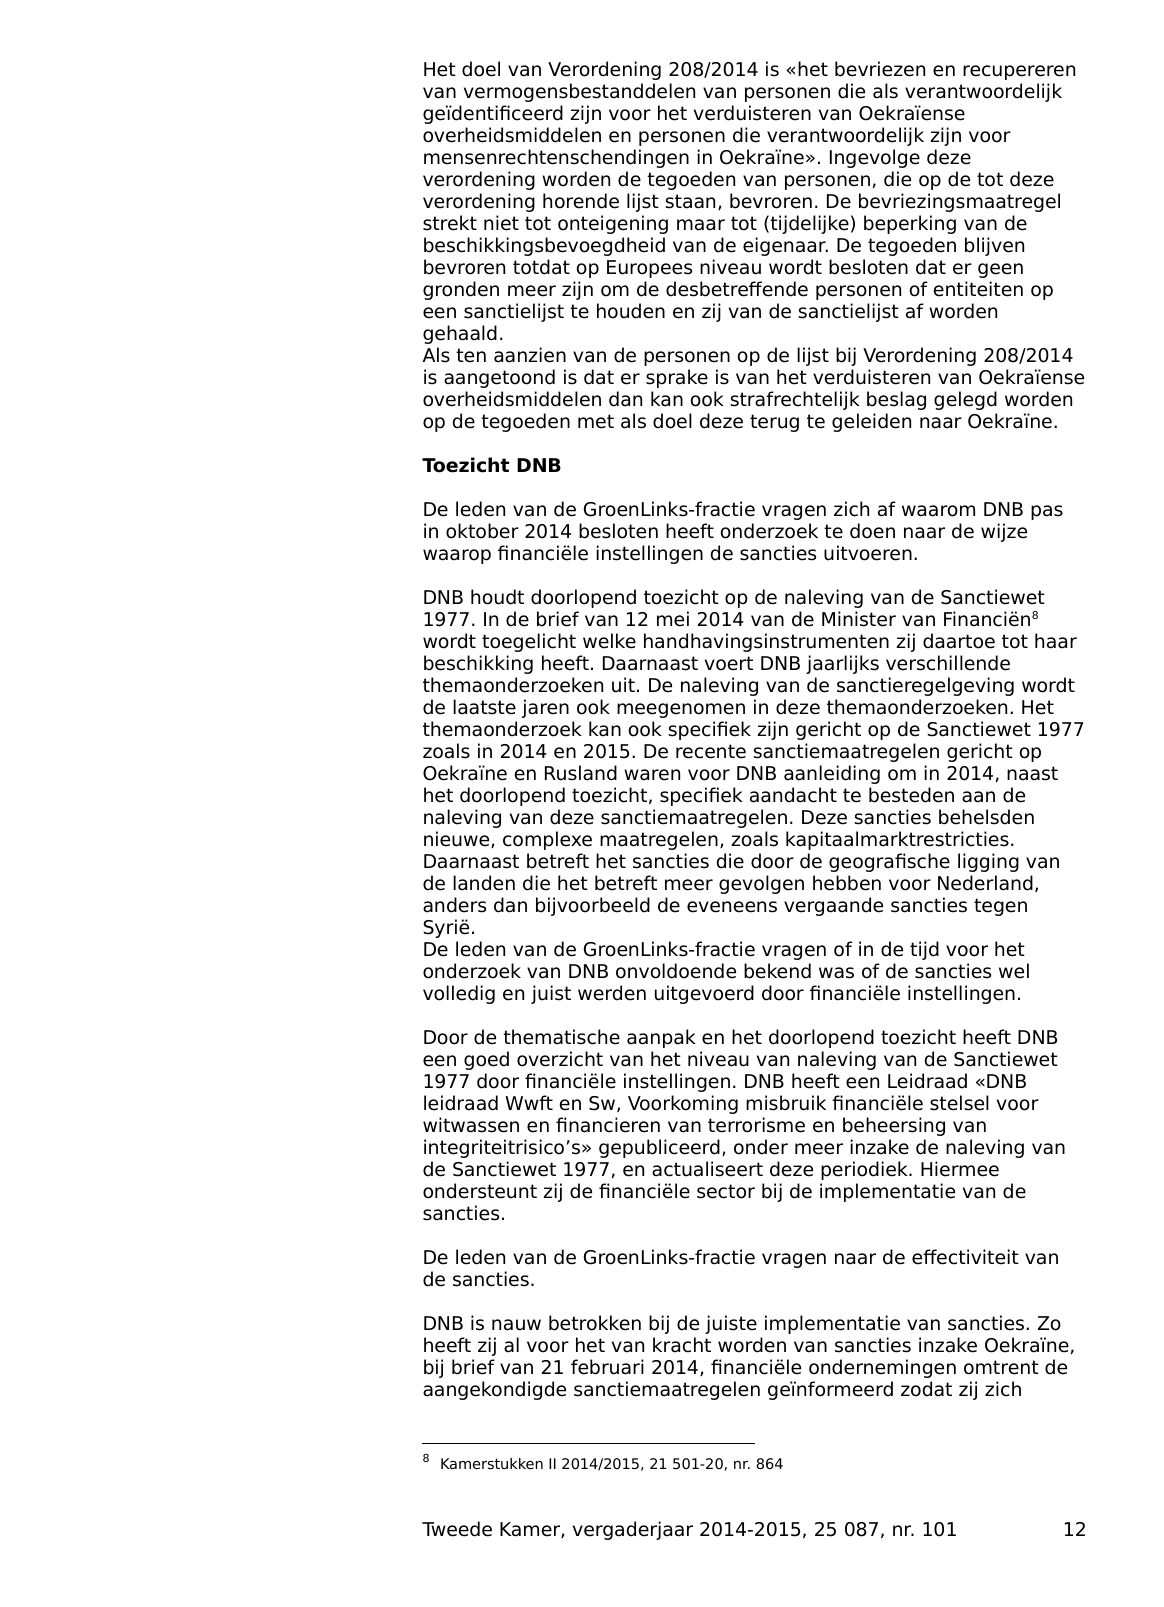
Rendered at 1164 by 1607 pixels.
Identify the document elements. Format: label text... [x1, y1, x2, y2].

text Kamerstukken II 2014/2015, 21 501-20, nr. 864 [422, 1452, 1087, 1474]
text DNB houdt doorlopend toezicht op de naleving van de Sanctiewet 1977. In de brief van 12 mei 2014 van de Minister van Financiën wordt toegelicht welke handhavingsinstrumenten zij daartoe tot haar beschikking heeft. Daarnaast voert DNB jaarlijks verschillende themaonderzoeken uit. De naleving van de sanctieregelgeving wordt de laatste jaren ook meegenomen in deze themaonderzoeken. Het themaonderzoek kan ook specifiek zijn gericht op de Sanctiewet 1977 zoals in 2014 en 2015. De recente sanctiemaatregelen gericht op Oekraïne en Rusland waren voor DNB aanleiding om in 2014, naast het doorlopend toezicht, specifiek aandacht te besteden aan de naleving van deze sanctiemaatregelen. Deze sancties behelsden nieuwe, complexe maatregelen, zoals kapitaalmarktrestricties. Daarnaast betreft het sancties die door de geografische ligging van de landen die het betreft meer gevolgen hebben voor Nederland, anders dan bijvoorbeeld de eveneens vergaande sancties tegen Syrië. [422, 587, 1087, 939]
text Door de thematische aanpak en het doorlopend toezicht heeft DNB een goed overzicht van het niveau van naleving van de Sanctiewet 1977 door financiële instellingen. DNB heeft een Leidraad «DNB leidraad Wwft en Sw, Voorkoming misbruik financiële stelsel voor witwassen en financieren van terrorisme en beheersing van integriteitrisico’s» gepubliceerd, onder meer inzake de naleving van de Sanctiewet 1977, en actualiseert deze periodiek. Hiermee ondersteunt zij de financiële sector bij de implementatie van de sancties. [422, 1027, 1087, 1225]
text Als ten aanzien van de personen op de lijst bij Verordening 208/2014 is aangetoond is dat er sprake is van het verduisteren van Oekraïense overheidsmiddelen dan kan ook strafrechtelijk beslag gelegd worden op de tegoeden met als doel deze terug te geleiden naar Oekraïne. [422, 345, 1087, 433]
text Het doel van Verordening 208/2014 is «het bevriezen en recupereren van vermogensbestanddelen van personen die als verantwoordelijk geïdentificeerd zijn voor het verduisteren van Oekraïense overheidsmiddelen en personen die verantwoordelijk zijn voor mensenrechtenschendingen in Oekraïne». Ingevolge deze verordening worden de tegoeden van personen, die op de tot deze verordening horende lijst staan, bevroren. De bevriezingsmaatregel strekt niet tot onteigening maar tot (tijdelijke) beperking van de beschikkingsbevoegdheid van de eigenaar. De tegoeden blijven bevroren totdat op Europees niveau wordt besloten dat er geen gronden meer zijn om de desbetreffende personen of entiteiten op een sanctielijst te houden en zij van de sanctielijst af worden gehaald. [422, 59, 1087, 345]
text De leden van de GroenLinks-fractie vragen of in de tijd voor het onderzoek van DNB onvoldoende bekend was of de sancties wel volledig en juist werden uitgevoerd door financiële instellingen. [422, 939, 1087, 1005]
text De leden van de GroenLinks-fractie vragen zich af waarom DNB pas in oktober 2014 besloten heeft onderzoek te doen naar de wijze waarop financiële instellingen de sancties uitvoeren. [422, 499, 1087, 565]
text De leden van de GroenLinks-fractie vragen naar de effectiviteit van de sancties. [422, 1247, 1087, 1291]
subtitle Toezicht DNB [422, 455, 1087, 477]
text DNB is nauw betrokken bij de juiste implementatie van sancties. Zo heeft zij al voor het van kracht worden van sancties inzake Oekraïne, bij brief van 21 februari 2014, financiële ondernemingen omtrent de aangekondigde sanctiemaatregelen geïnformeerd zodat zij zich [422, 1313, 1087, 1401]
